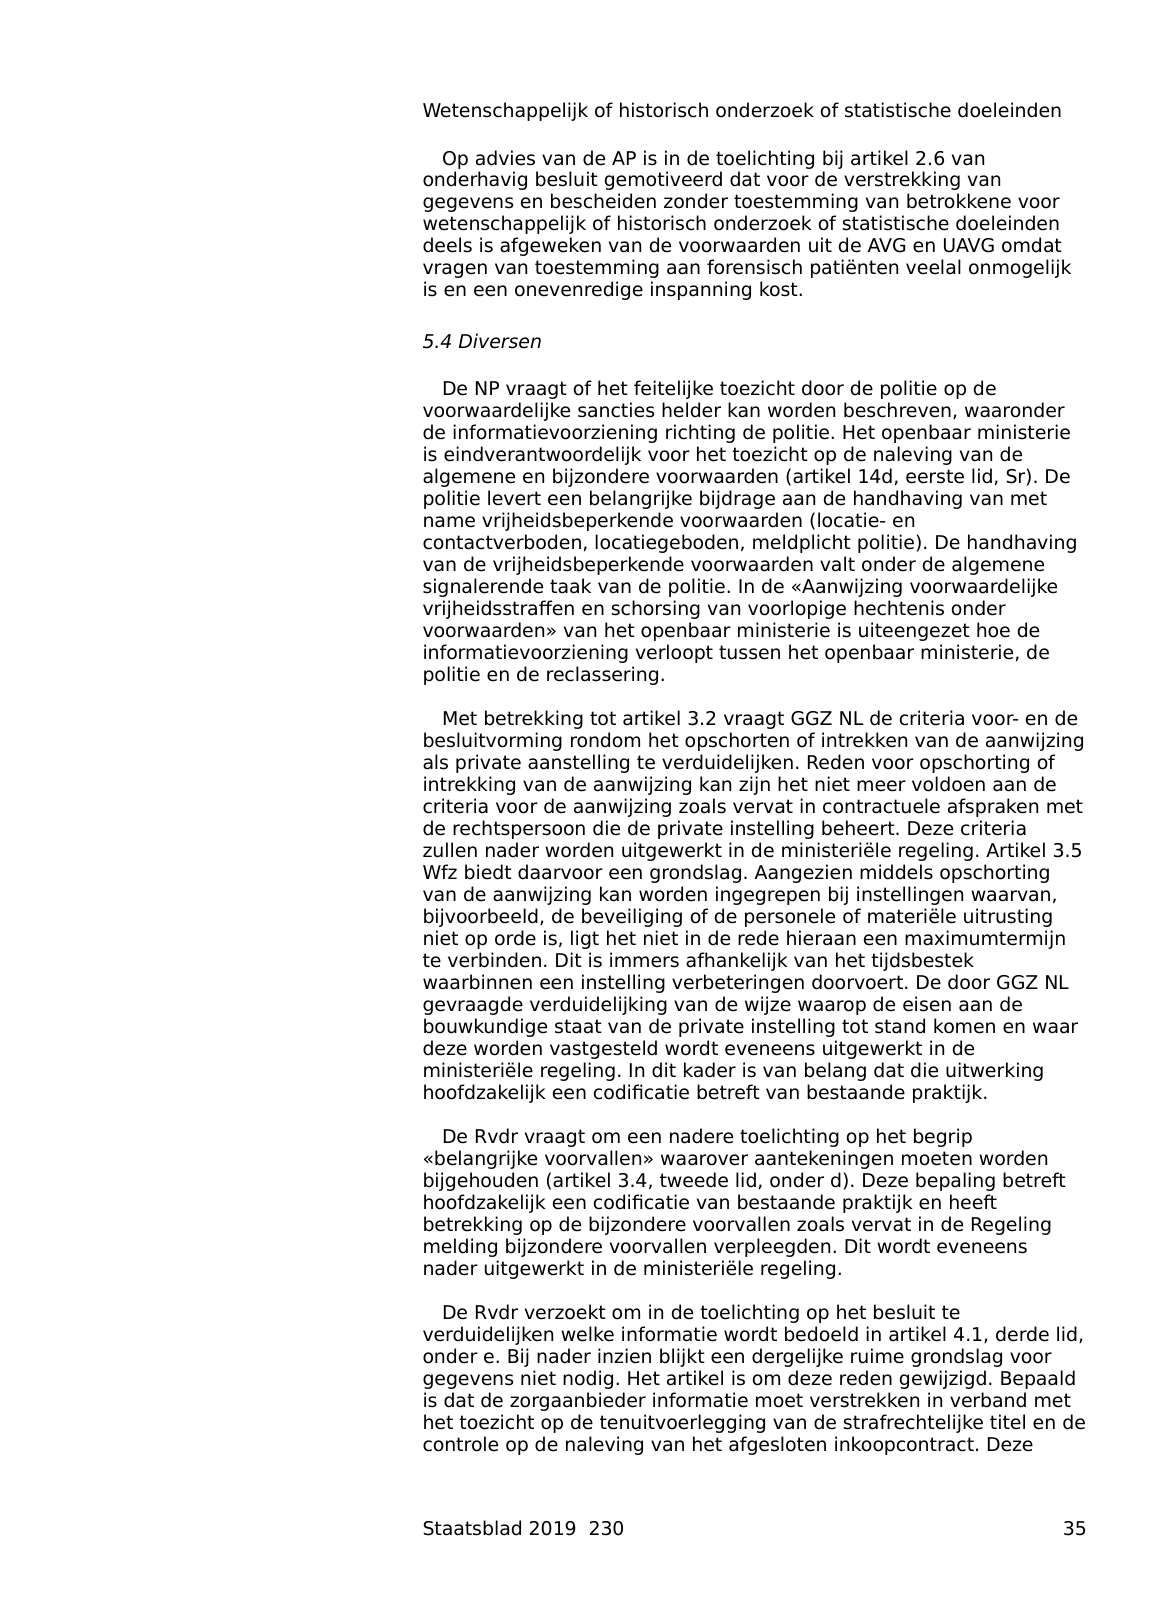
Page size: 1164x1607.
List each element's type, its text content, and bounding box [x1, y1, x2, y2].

text Op advies van de AP is in de toelichting bij artikel 2.6 van onderhavig besluit gemotiveerd dat voor de verstrekking van gegevens en bescheiden zonder toestemming van betrokkene voor wetenschappelijk of historisch onderzoek of statistische doeleinden deels is afgeweken van de voorwaarden uit de AVG en UAVG omdat vragen van toestemming aan forensisch patiënten veelal onmogelijk is en een onevenredige inspanning kost. [422, 147, 1087, 301]
text De NP vraagt of het feitelijke toezicht door de politie op de voorwaardelijke sancties helder kan worden beschreven, waaronder de informatievoorziening richting de politie. Het openbaar ministerie is eindverantwoordelijk voor het toezicht op de naleving van de algemene en bijzondere voorwaarden (artikel 14d, eerste lid, Sr). De politie levert een belangrijke bijdrage aan de handhaving van met name vrijheidsbeperkende voorwaarden (locatie- en contactverboden, locatiegeboden, meldplicht politie). De handhaving van de vrijheidsbeperkende voorwaarden valt onder de algemene signalerende taak van de politie. In de «Aanwijzing voorwaardelijke vrijheidsstraffen en schorsing van voorlopige hechtenis onder voorwaarden» van het openbaar ministerie is uiteengezet hoe de informatievoorziening verloopt tussen het openbaar ministerie, de politie en de reclassering. [422, 378, 1087, 686]
text Met betrekking tot artikel 3.2 vraagt GGZ NL de criteria voor- en de besluitvorming rondom het opschorten of intrekken van de aanwijzing als private aanstelling te verduidelijken. Reden voor opschorting of intrekking van de aanwijzing kan zijn het niet meer voldoen aan de criteria voor de aanwijzing zoals vervat in contractuele afspraken met de rechtspersoon die de private instelling beheert. Deze criteria zullen nader worden uitgewerkt in de ministeriële regeling. Artikel 3.5 Wfz biedt daarvoor een grondslag. Aangezien middels opschorting van de aanwijzing kan worden ingegrepen bij instellingen waarvan, bijvoorbeeld, de beveiliging of de personele of materiële uitrusting niet op orde is, ligt het niet in de rede hieraan een maximumtermijn te verbinden. Dit is immers afhankelijk van het tijdsbestek waarbinnen een instelling verbeteringen doorvoert. De door GGZ NL gevraagde verduidelijking van de wijze waarop de eisen aan de bouwkundige staat van de private instelling tot stand komen en waar deze worden vastgesteld wordt eveneens uitgewerkt in de ministeriële regeling. In dit kader is van belang dat die uitwerking hoofdzakelijk een codificatie betreft van bestaande praktijk. [422, 708, 1087, 1104]
text De Rvdr vraagt om een nadere toelichting op het begrip «belangrijke voorvallen» waarover aantekeningen moeten worden bijgehouden (artikel 3.4, tweede lid, onder d). Deze bepaling betreft hoofdzakelijk een codificatie van bestaande praktijk en heeft betrekking op de bijzondere voorvallen zoals vervat in de Regeling melding bijzondere voorvallen verpleegden. Dit wordt eveneens nader uitgewerkt in de ministeriële regeling. [422, 1126, 1087, 1280]
subtitle Wetenschappelijk of historisch onderzoek of statistische doeleinden [422, 100, 1087, 122]
text De Rvdr verzoekt om in de toelichting op het besluit te verduidelijken welke informatie wordt bedoeld in artikel 4.1, derde lid, onder e. Bij nader inzien blijkt een dergelijke ruime grondslag voor gegevens niet nodig. Het artikel is om deze reden gewijzigd. Bepaald is dat de zorgaanbieder informatie moet verstrekken in verband met het toezicht op de tenuitvoerlegging van de strafrechtelijke titel en de controle op de naleving van het afgesloten inkoopcontract. Deze [422, 1302, 1087, 1456]
subtitle 5.4 Diversen [422, 331, 1087, 353]
